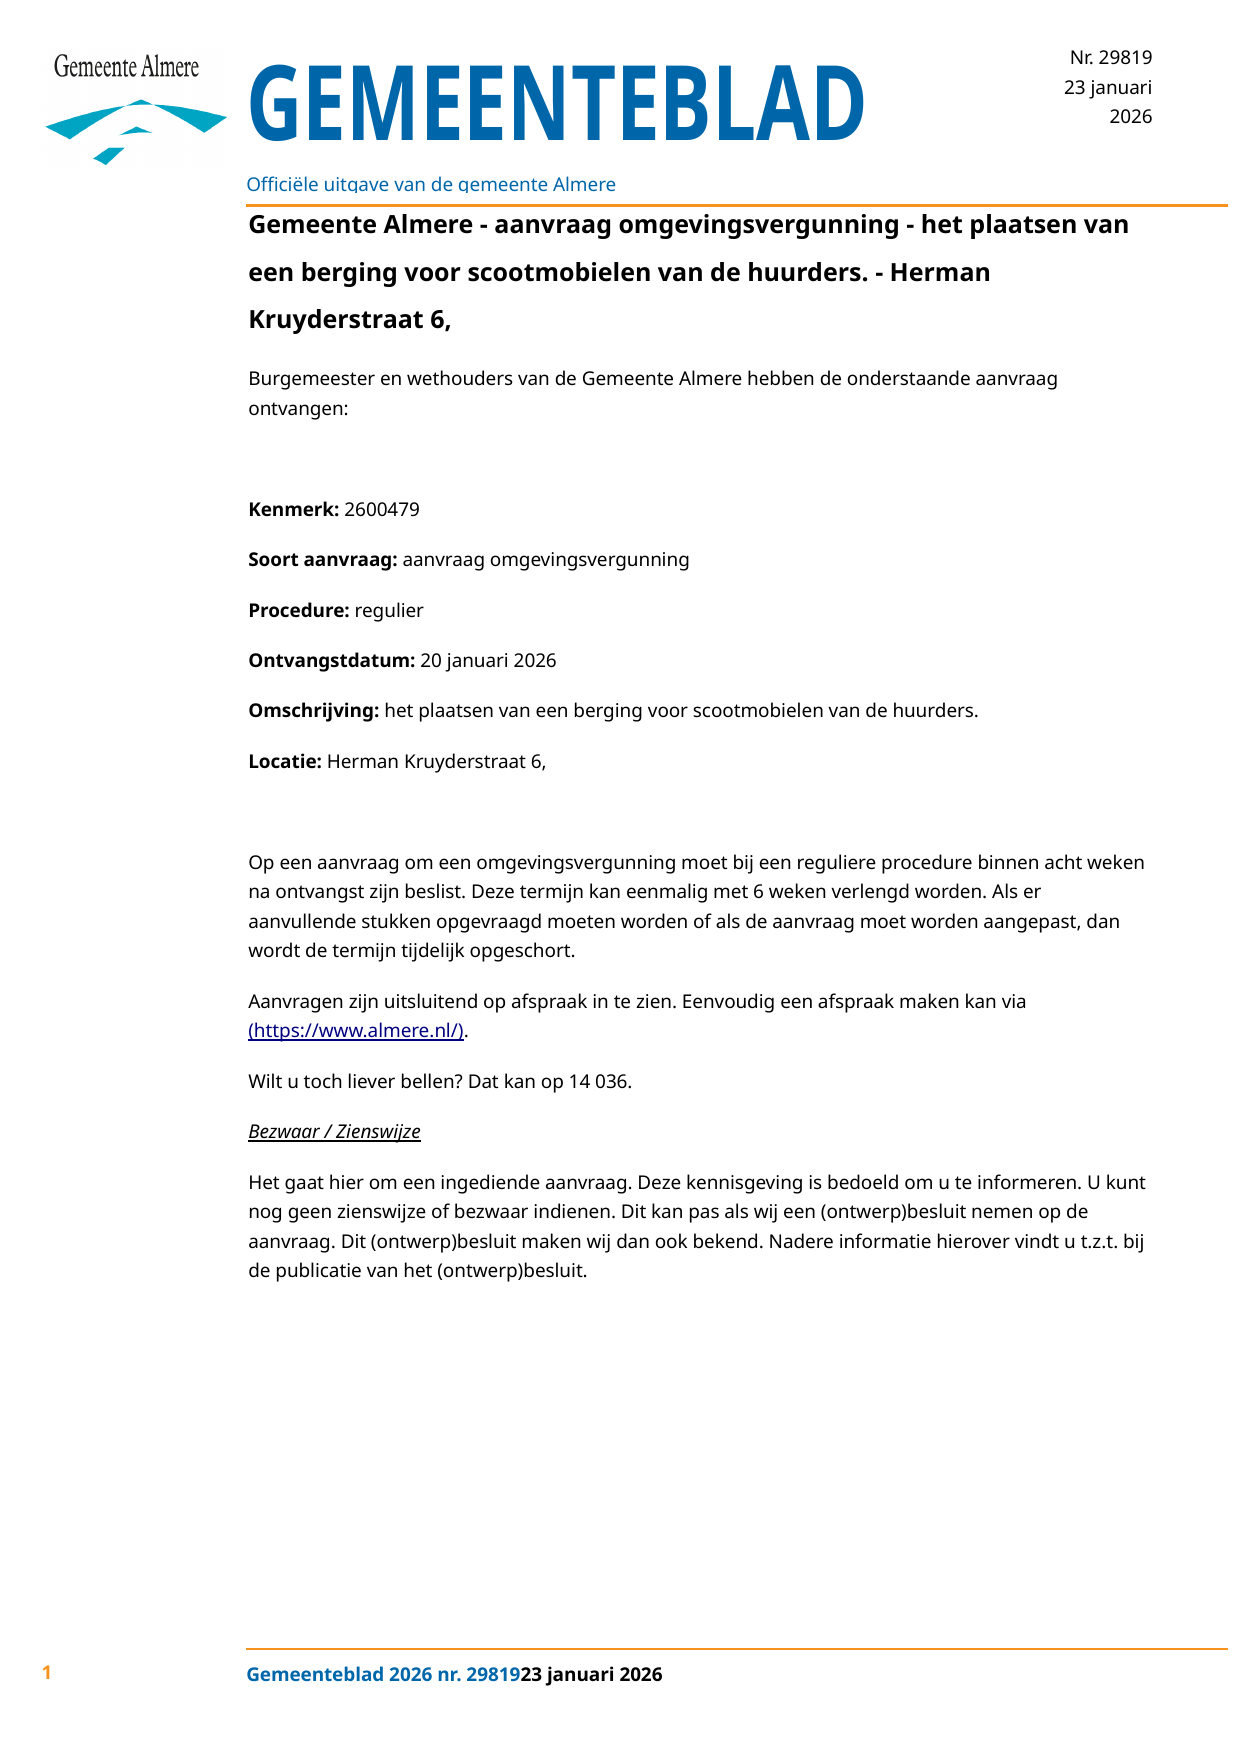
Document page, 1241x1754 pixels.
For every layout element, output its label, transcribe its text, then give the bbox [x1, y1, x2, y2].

text Locatie: Herman Kruyderstraat 6, [248, 748, 1152, 774]
text Soort aanvraag: aanvraag omgevingsvergunning [248, 546, 1152, 572]
text Wilt u toch liever bellen? Dat kan op 14 036. [248, 1068, 1152, 1094]
text Gemeente Almere - aanvraag omgevingsvergunning - het plaatsen van een berging voor scootmobielen van de huurders. - Herman Kruyderstraat 6, [248, 207, 1152, 336]
text Burgemeester en wethouders van de Gemeente Almere hebben de onderstaande aanvraag ontvangen: [248, 366, 1152, 421]
text Op een aanvraag om een omgevingsvergunning moet bij een reguliere procedure binnen acht weken na ontvangst zijn beslist. Deze termijn kan eenmalig met 6 weken verlengd worden. Als er aanvullende stukken opgevraagd moeten worden of als de aanvraag moet worden aangepast, dan wordt de termijn tijdelijk opgeschort. [248, 849, 1152, 963]
text Bezwaar / Zienswijze [248, 1118, 1152, 1144]
text Procedure: regulier [248, 597, 1152, 622]
text Het gaat hier om een ingediende aanvraag. Deze kennisgeving is bedoeld om u te informeren. U kunt nog geen zienswijze of bezwaar indienen. Dit kan pas als wij een (ontwerp)besluit nemen op de aanvraag. Dit (ontwerp)besluit maken wij dan ook bekend. Nadere informatie hierover vindt u t.z.t. bij de publicatie van het (ontwerp)besluit. [248, 1169, 1152, 1283]
text Omschrijving: het plaatsen van een berging voor scootmobielen van de huurders. [248, 698, 1152, 723]
picture [41, 47, 231, 172]
text Ontvangstdatum: 20 januari 2026 [248, 647, 1152, 673]
text Aanvragen zijn uitsluitend op afspraak in te zien. Eenvoudig een afspraak maken kan via (https://www.almere.nl/). [248, 988, 1152, 1043]
text Kenmerk: 2600479 [248, 496, 1152, 522]
